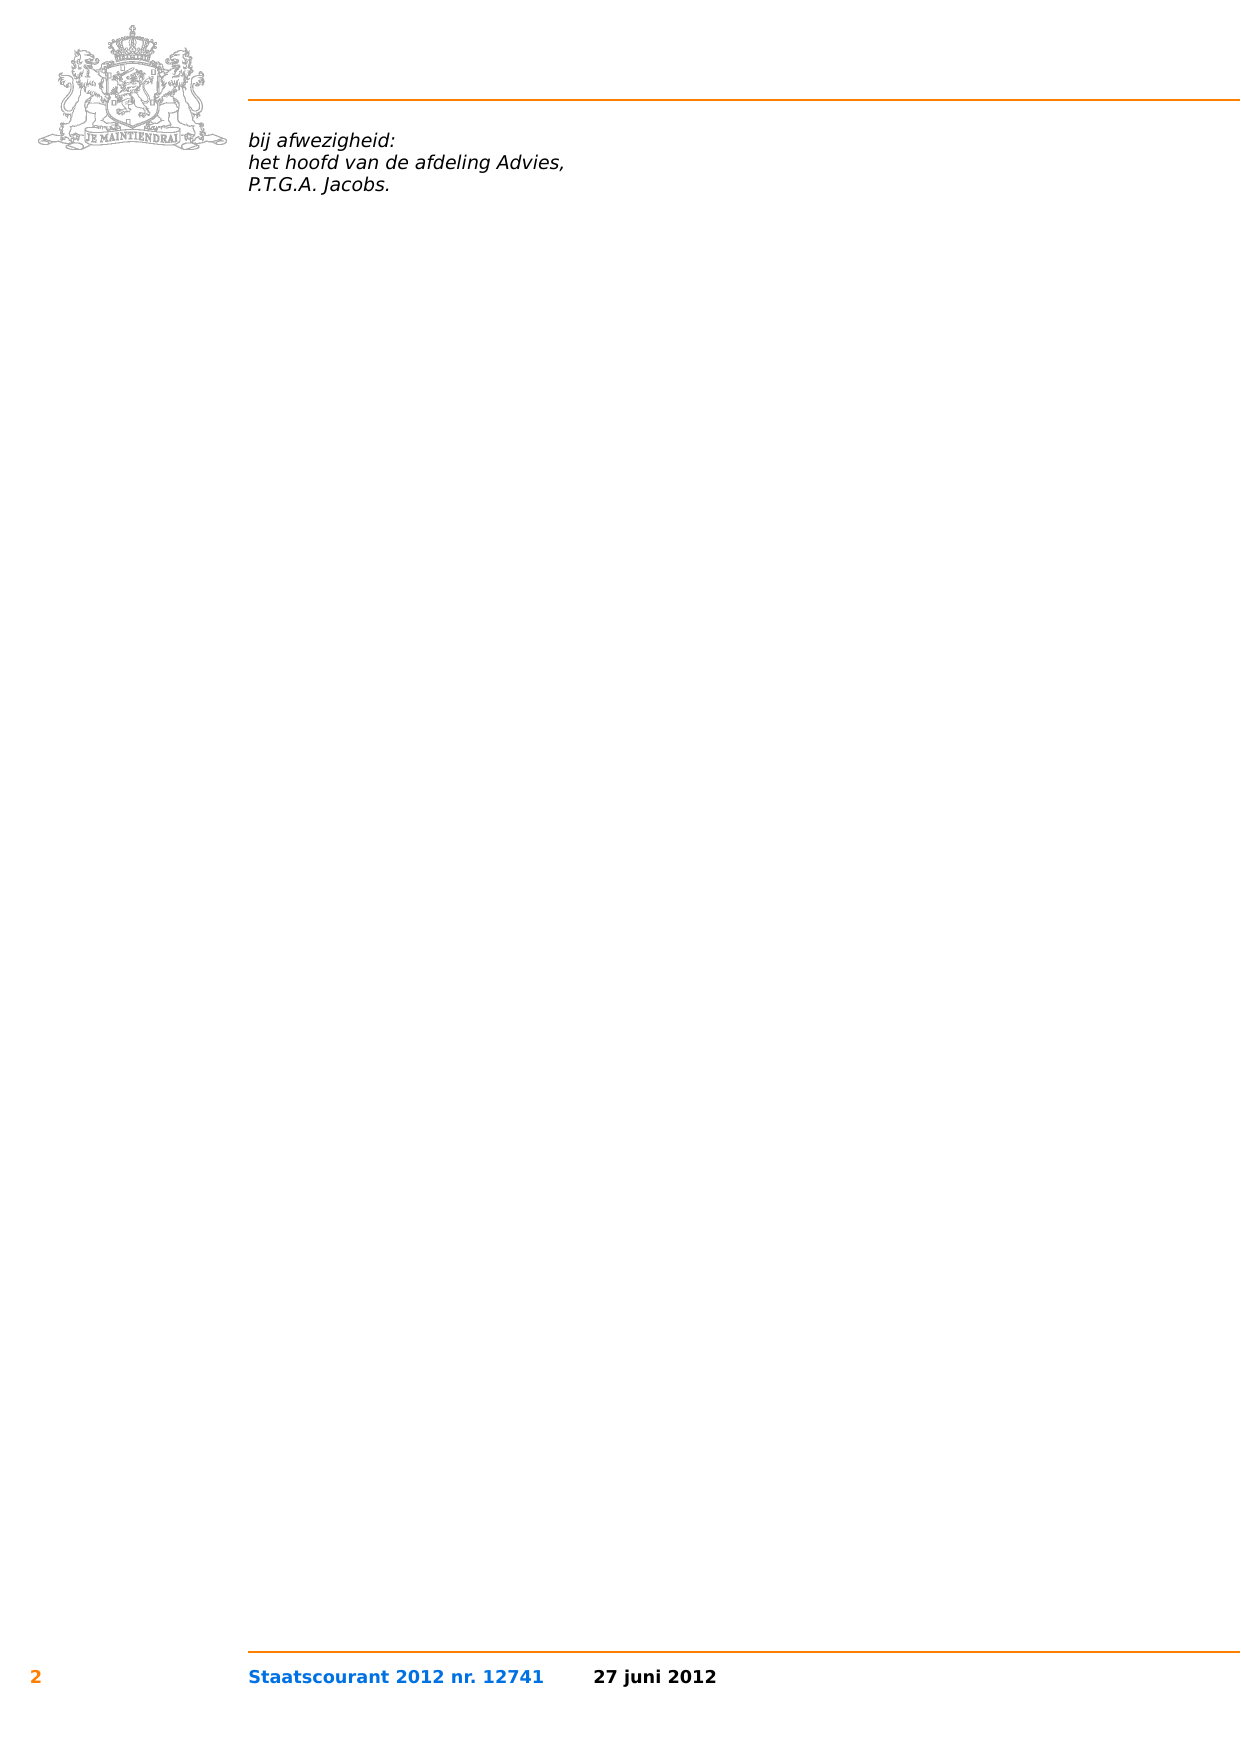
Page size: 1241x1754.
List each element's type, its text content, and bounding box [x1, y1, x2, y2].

picture [38, 25, 227, 150]
text bij afwezigheid: het hoofd van de afdeling Advies, P.T.G.A. Jacobs. [248, 130, 1163, 196]
